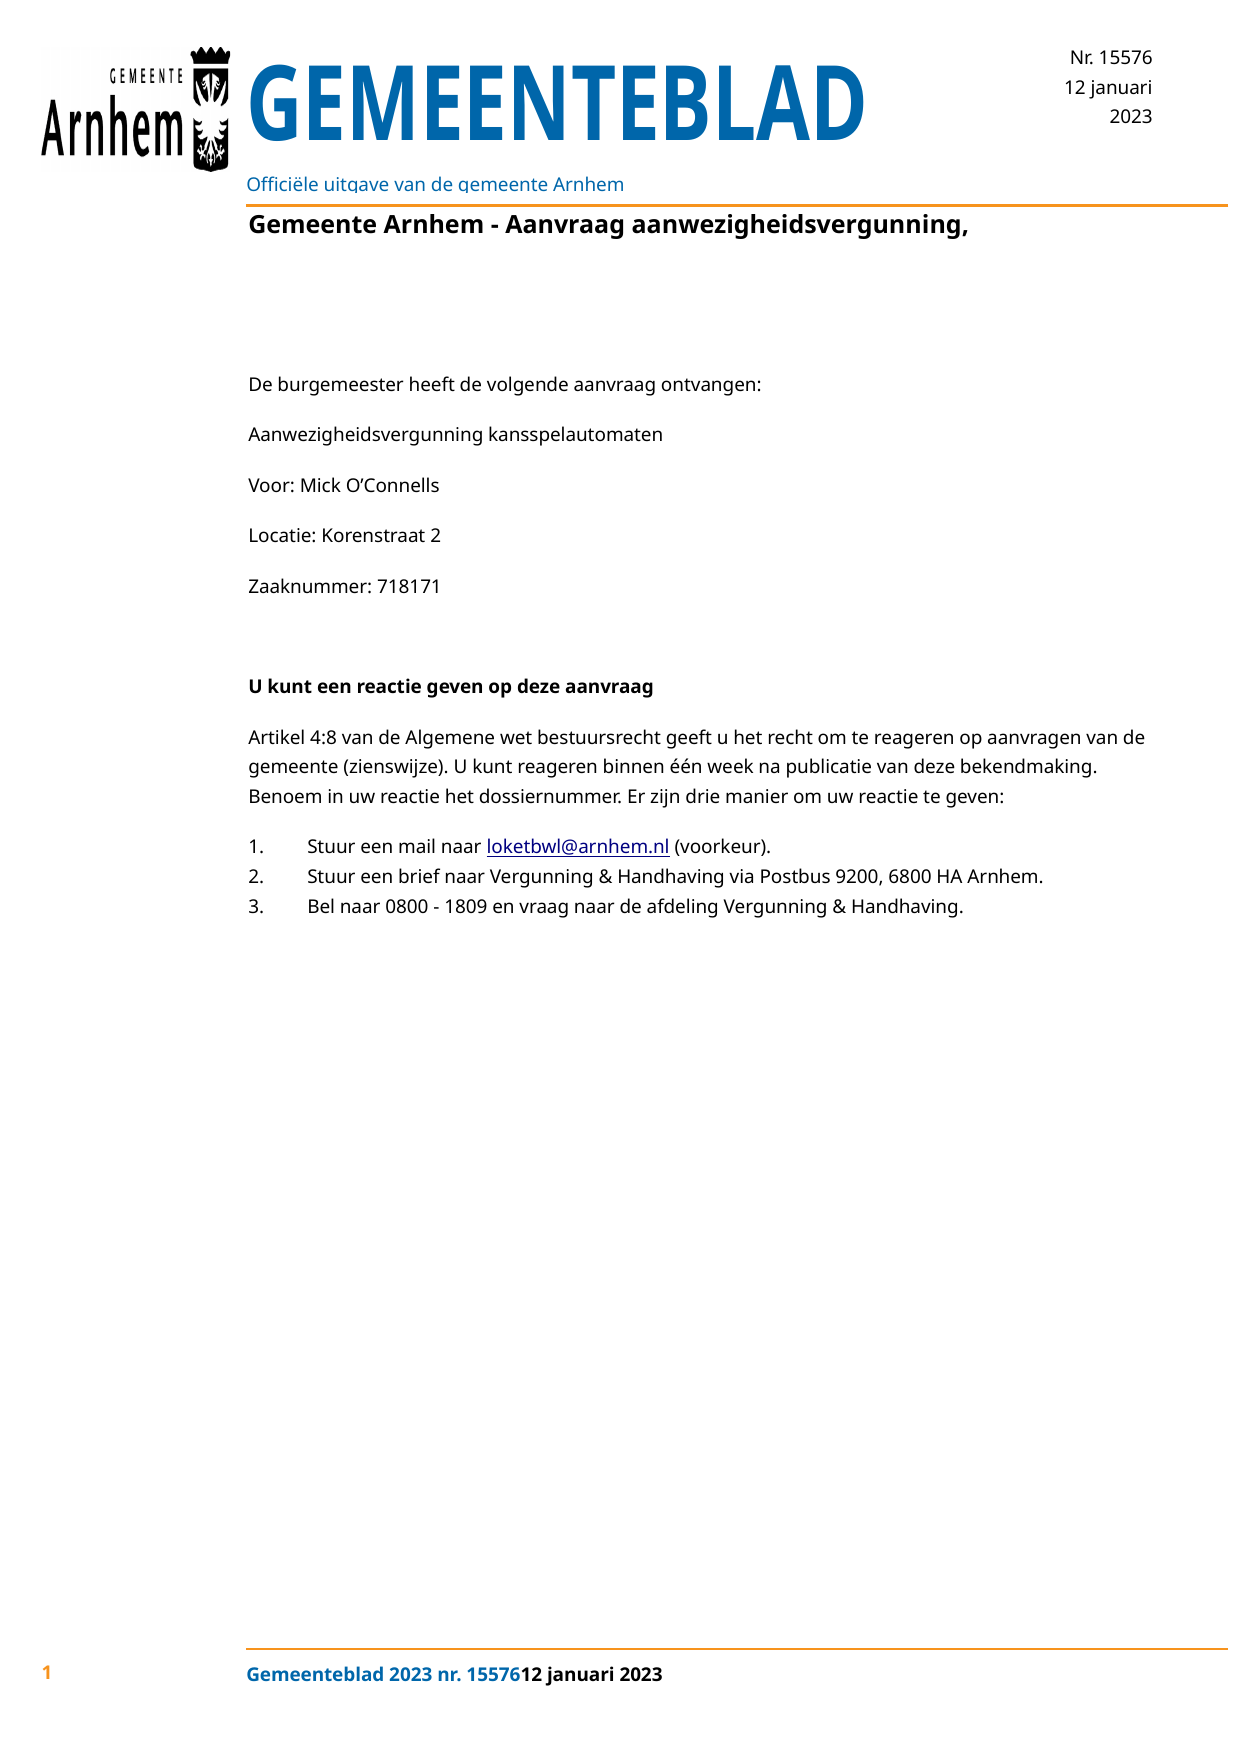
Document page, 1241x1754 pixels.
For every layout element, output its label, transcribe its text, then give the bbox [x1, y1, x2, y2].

text Gemeente Arnhem - Aanvraag aanwezigheidsvergunning, [248, 207, 1152, 241]
text U kunt een reactie geven op deze aanvraag [248, 674, 1152, 699]
list Bel naar 0800 - 1809 en vraag naar de afdeling Vergunning & Handhaving. [248, 893, 1152, 918]
text De burgemeester heeft de volgende aanvraag ontvangen: [248, 371, 1152, 397]
picture [41, 47, 231, 172]
text Locatie: Korenstraat 2 [248, 522, 1152, 548]
list Stuur een mail naar loketbwl@arnhem.nl (voorkeur). [248, 834, 1152, 859]
text Artikel 4:8 van de Algemene wet bestuursrecht geeft u het recht om te reageren op aanvragen van de gemeente (zienswijze). U kunt reageren binnen één week na publicatie van deze bekendmaking. Benoem in uw reactie het dossiernummer. Er zijn drie manier om uw reactie te geven: [248, 724, 1152, 809]
list Stuur een brief naar Vergunning & Handhaving via Postbus 9200, 6800 HA Arnhem. [248, 863, 1152, 889]
text Zaaknummer: 718171 [248, 573, 1152, 598]
text Aanwezigheidsvergunning kansspelautomaten [248, 422, 1152, 447]
text Voor: Mick O’Connells [248, 472, 1152, 498]
